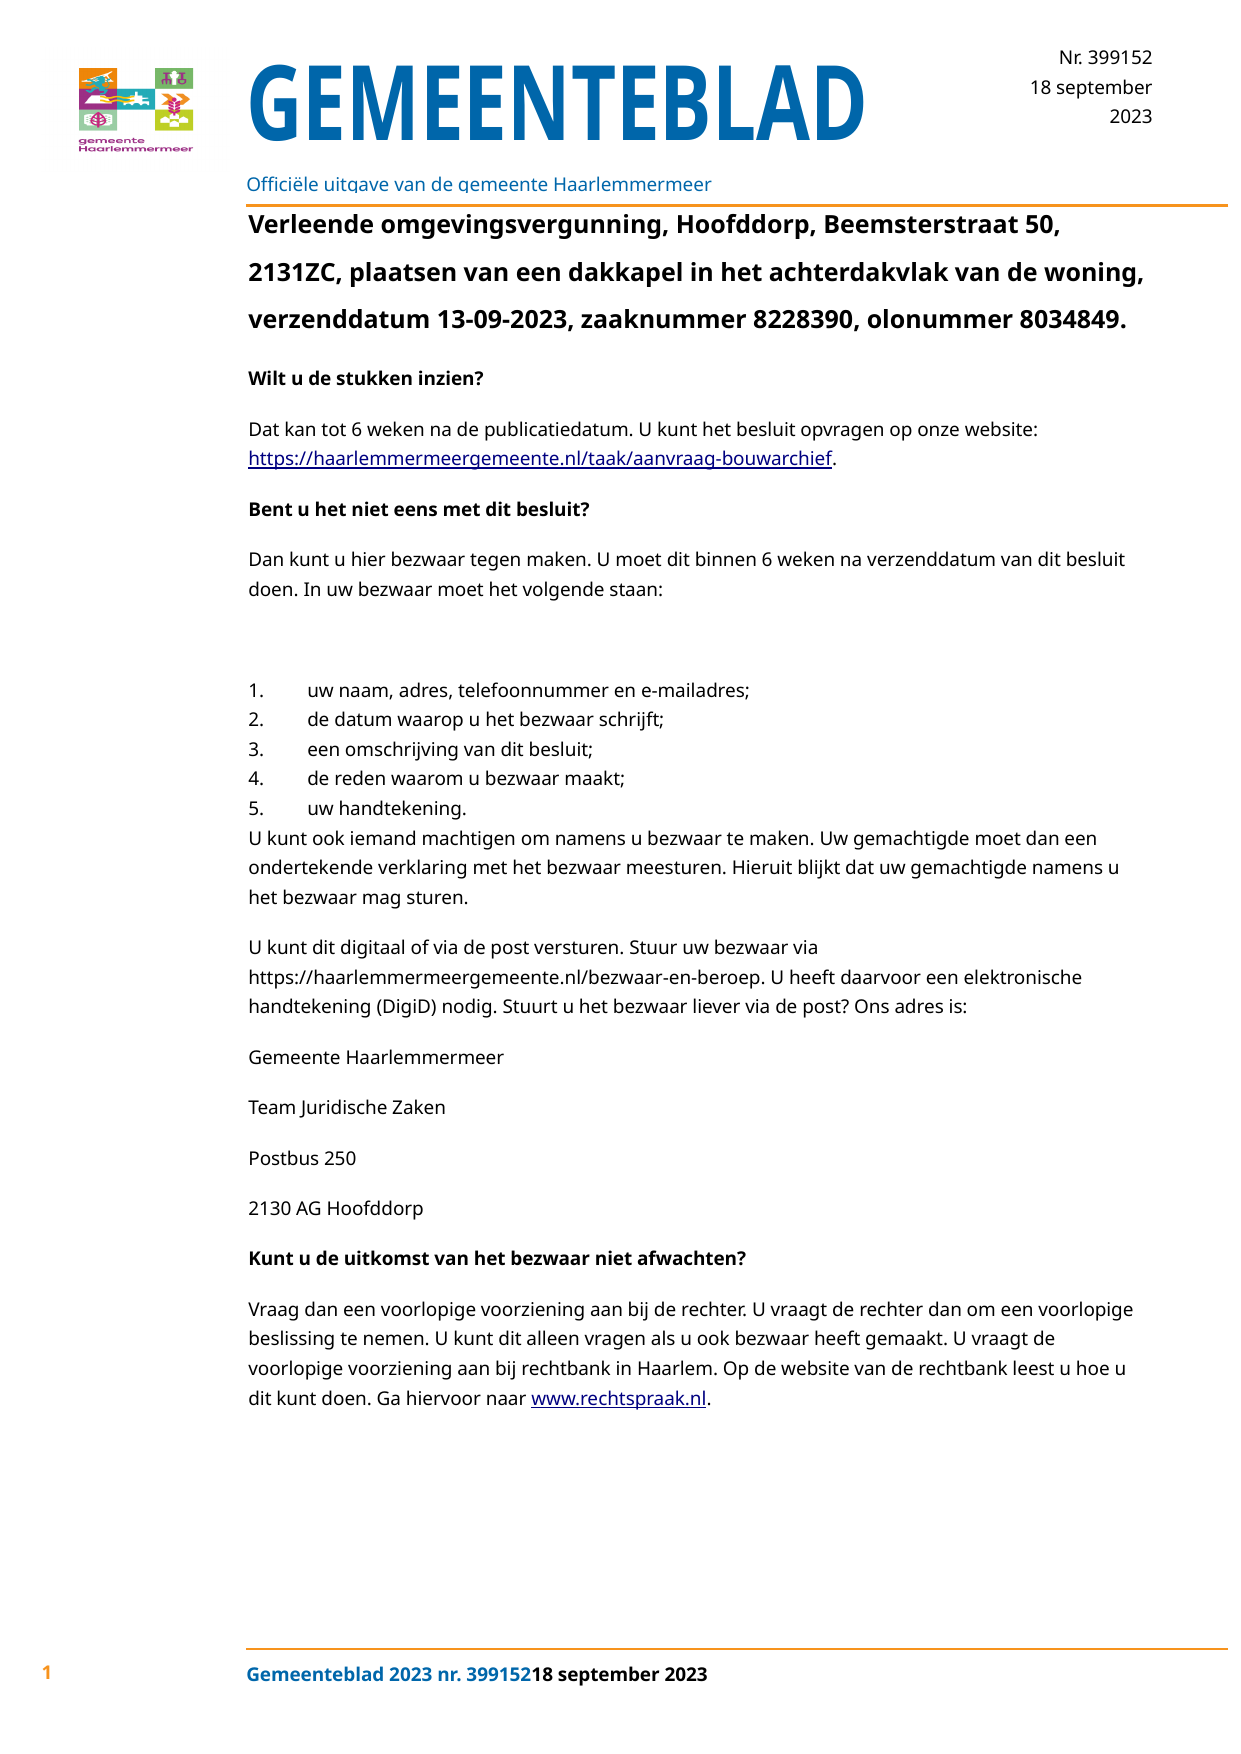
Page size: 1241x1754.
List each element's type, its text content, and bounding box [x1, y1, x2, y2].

text Kunt u de uitkomst van het bezwaar niet afwachten? [248, 1246, 1152, 1271]
text U kunt ook iemand machtigen om namens u bezwaar te maken. Uw gemachtigde moet dan een ondertekende verklaring met het bezwaar meesturen. Hieruit blijkt dat uw gemachtigde namens u het bezwaar mag sturen. [248, 825, 1152, 909]
text Postbus 250 [248, 1145, 1152, 1170]
list de datum waarop u het bezwaar schrijft; [248, 706, 1152, 732]
text Team Juridische Zaken [248, 1094, 1152, 1120]
list de reden waarom u bezwaar maakt; [248, 766, 1152, 791]
text Verleende omgevingsvergunning, Hoofddorp, Beemsterstraat 50, 2131ZC, plaatsen van een dakkapel in het achterdakvlak van de woning, verzenddatum 13-09-2023, zaaknummer 8228390, olonummer 8034849. [248, 207, 1152, 336]
list uw naam, adres, telefoonnummer en e-mailadres; [248, 677, 1152, 702]
text 2130 AG Hoofddorp [248, 1195, 1152, 1221]
text Wilt u de stukken inzien? [248, 366, 1152, 391]
picture [41, 47, 231, 172]
text U kunt dit digitaal of via de post versturen. Stuur uw bezwaar via https://haarlemmermeergemeente.nl/bezwaar-en-beroep. U heeft daarvoor een elektronische handtekening (DigiD) nodig. Stuurt u het bezwaar liever via de post? Ons adres is: [248, 934, 1152, 1019]
list uw handtekening. [248, 795, 1152, 821]
text Dat kan tot 6 weken na de publicatiedatum. U kunt het besluit opvragen op onze website: https://haarlemmermeergemeente.nl/taak/aanvraag-bouwarchief. [248, 416, 1152, 471]
text Dan kunt u hier bezwaar tegen maken. U moet dit binnen 6 weken na verzenddatum van dit besluit doen. In uw bezwaar moet het volgende staan: [248, 546, 1152, 602]
list een omschrijving van dit besluit; [248, 736, 1152, 762]
text Vraag dan een voorlopige voorziening aan bij de rechter. U vraagt de rechter dan om een voorlopige beslissing te nemen. U kunt dit alleen vragen als u ook bezwaar heeft gemaakt. U vraagt de voorlopige voorziening aan bij rechtbank in Haarlem. Op de website van de rechtbank leest u hoe u dit kunt doen. Ga hiervoor naar www.rechtspraak.nl. [248, 1296, 1152, 1410]
text Bent u het niet eens met dit besluit? [248, 496, 1152, 522]
text Gemeente Haarlemmermeer [248, 1044, 1152, 1069]
